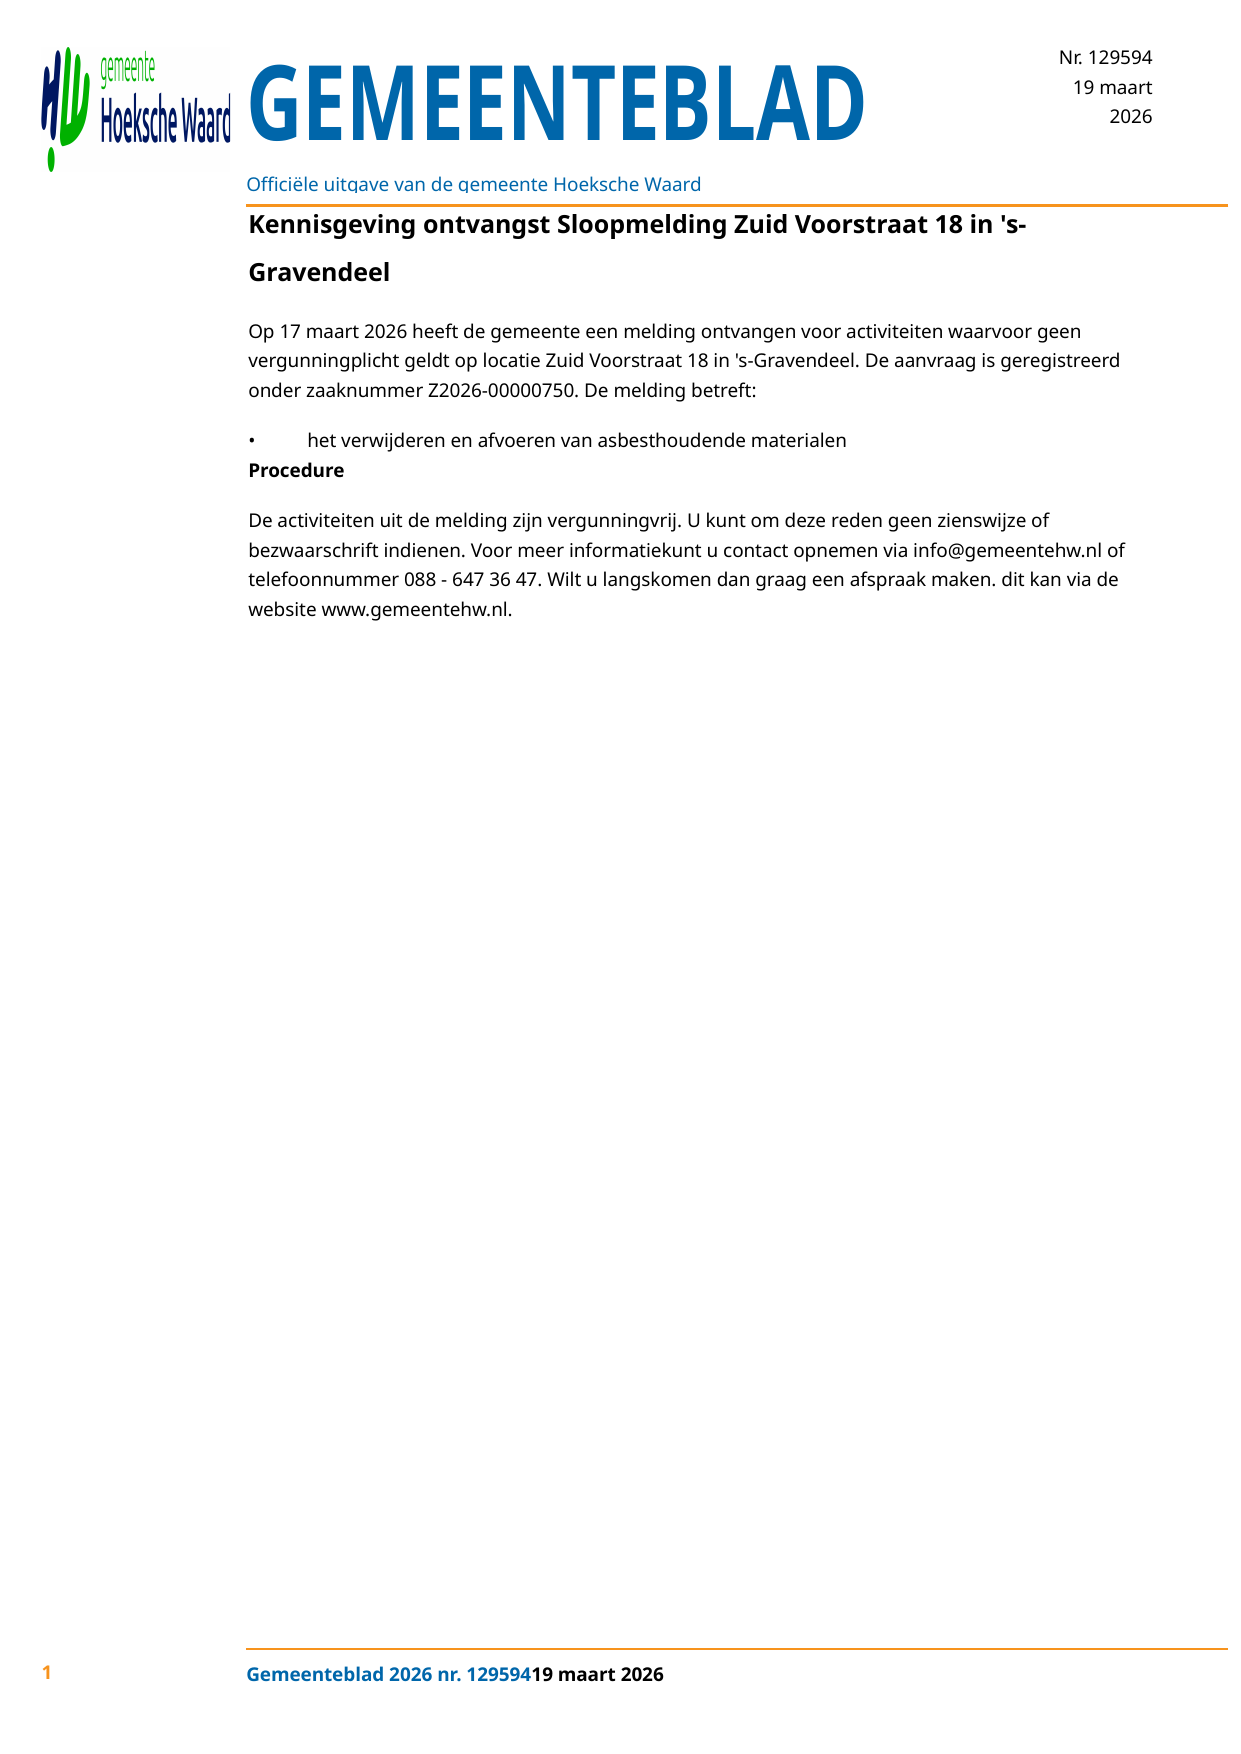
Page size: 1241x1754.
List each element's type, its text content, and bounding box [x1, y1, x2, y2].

picture [41, 47, 231, 172]
list het verwijderen en afvoeren van asbesthoudende materialen [248, 427, 1152, 453]
text Kennisgeving ontvangst Sloopmelding Zuid Voorstraat 18 in 's-Gravendeel [248, 207, 1152, 288]
text Op 17 maart 2026 heeft de gemeente een melding ontvangen voor activiteiten waarvoor geen vergunningplicht geldt op locatie Zuid Voorstraat 18 in 's-Gravendeel. De aanvraag is geregistreerd onder zaaknummer Z2026-00000750. De melding betreft: [248, 318, 1152, 403]
text De activiteiten uit de melding zijn vergunningvrij. U kunt om deze reden geen zienswijze of bezwaarschrift indienen. Voor meer informatiekunt u contact opnemen via info@gemeentehw.nl of telefoonnummer 088 - 647 36 47. Wilt u langskomen dan graag een afspraak maken. dit kan via de website www.gemeentehw.nl. [248, 507, 1152, 622]
text Procedure [248, 457, 1152, 483]
